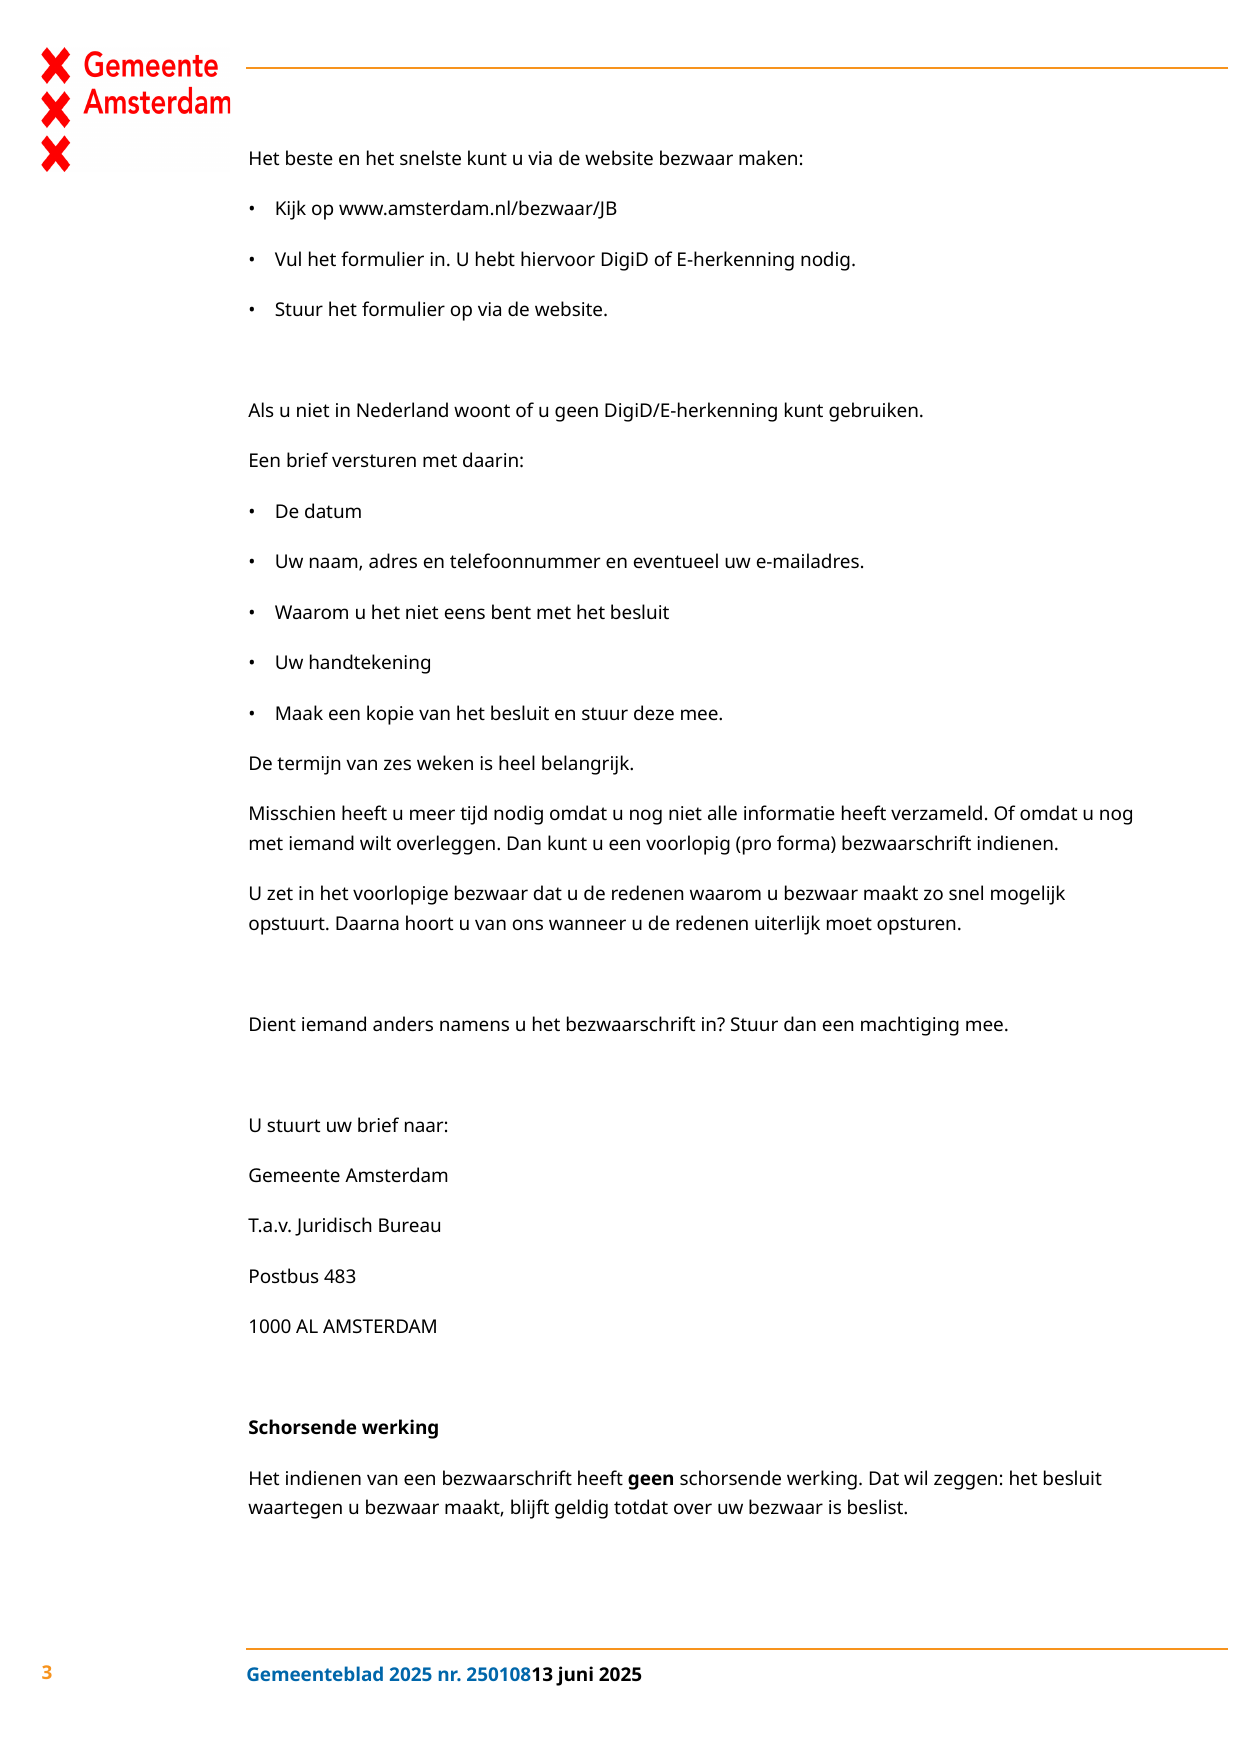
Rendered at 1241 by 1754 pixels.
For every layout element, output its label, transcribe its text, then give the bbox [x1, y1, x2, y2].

text • De datum [248, 498, 1152, 524]
text Een brief versturen met daarin: [248, 448, 1152, 473]
text Het indienen van een bezwaarschrift heeft geen schorsende werking. Dat wil zeggen: het besluit waartegen u bezwaar maakt, blijft geldig totdat over uw bezwaar is beslist. [248, 1465, 1152, 1520]
text • Stuur het formulier op via de website. [248, 296, 1152, 322]
text • Vul het formulier in. U hebt hiervoor DigiD of E-herkenning nodig. [248, 246, 1152, 272]
text Het beste en het snelste kunt u via de website bezwaar maken: [248, 145, 1152, 171]
text Dient iemand anders namens u het bezwaarschrift in? Stuur dan een machtiging mee. [248, 1011, 1152, 1037]
text Schorsende werking [248, 1414, 1152, 1440]
text • Maak een kopie van het besluit en stuur deze mee. [248, 700, 1152, 726]
text 1000 AL AMSTERDAM [248, 1313, 1152, 1339]
text Gemeente Amsterdam [248, 1162, 1152, 1188]
text U stuurt uw brief naar: [248, 1112, 1152, 1138]
text U zet in het voorlopige bezwaar dat u de redenen waarom u bezwaar maakt zo snel mogelijk opstuurt. Daarna hoort u van ons wanneer u de redenen uiterlijk moet opsturen. [248, 881, 1152, 936]
picture [41, 47, 231, 172]
text Misschien heeft u meer tijd nodig omdat u nog niet alle informatie heeft verzameld. Of omdat u nog met iemand wilt overleggen. Dan kunt u een voorlopig (pro forma) bezwaarschrift indienen. [248, 801, 1152, 856]
text • Uw handtekening [248, 649, 1152, 675]
text • Kijk op www.amsterdam.nl/bezwaar/JB [248, 196, 1152, 221]
text • Uw naam, adres en telefoonnummer en eventueel uw e-mailadres. [248, 548, 1152, 574]
text Als u niet in Nederland woont of u geen DigiD/E-herkenning kunt gebruiken. [248, 397, 1152, 423]
text • Waarom u het niet eens bent met het besluit [248, 599, 1152, 625]
text Postbus 483 [248, 1263, 1152, 1289]
text De termijn van zes weken is heel belangrijk. [248, 750, 1152, 776]
text T.a.v. Juridisch Bureau [248, 1213, 1152, 1238]
